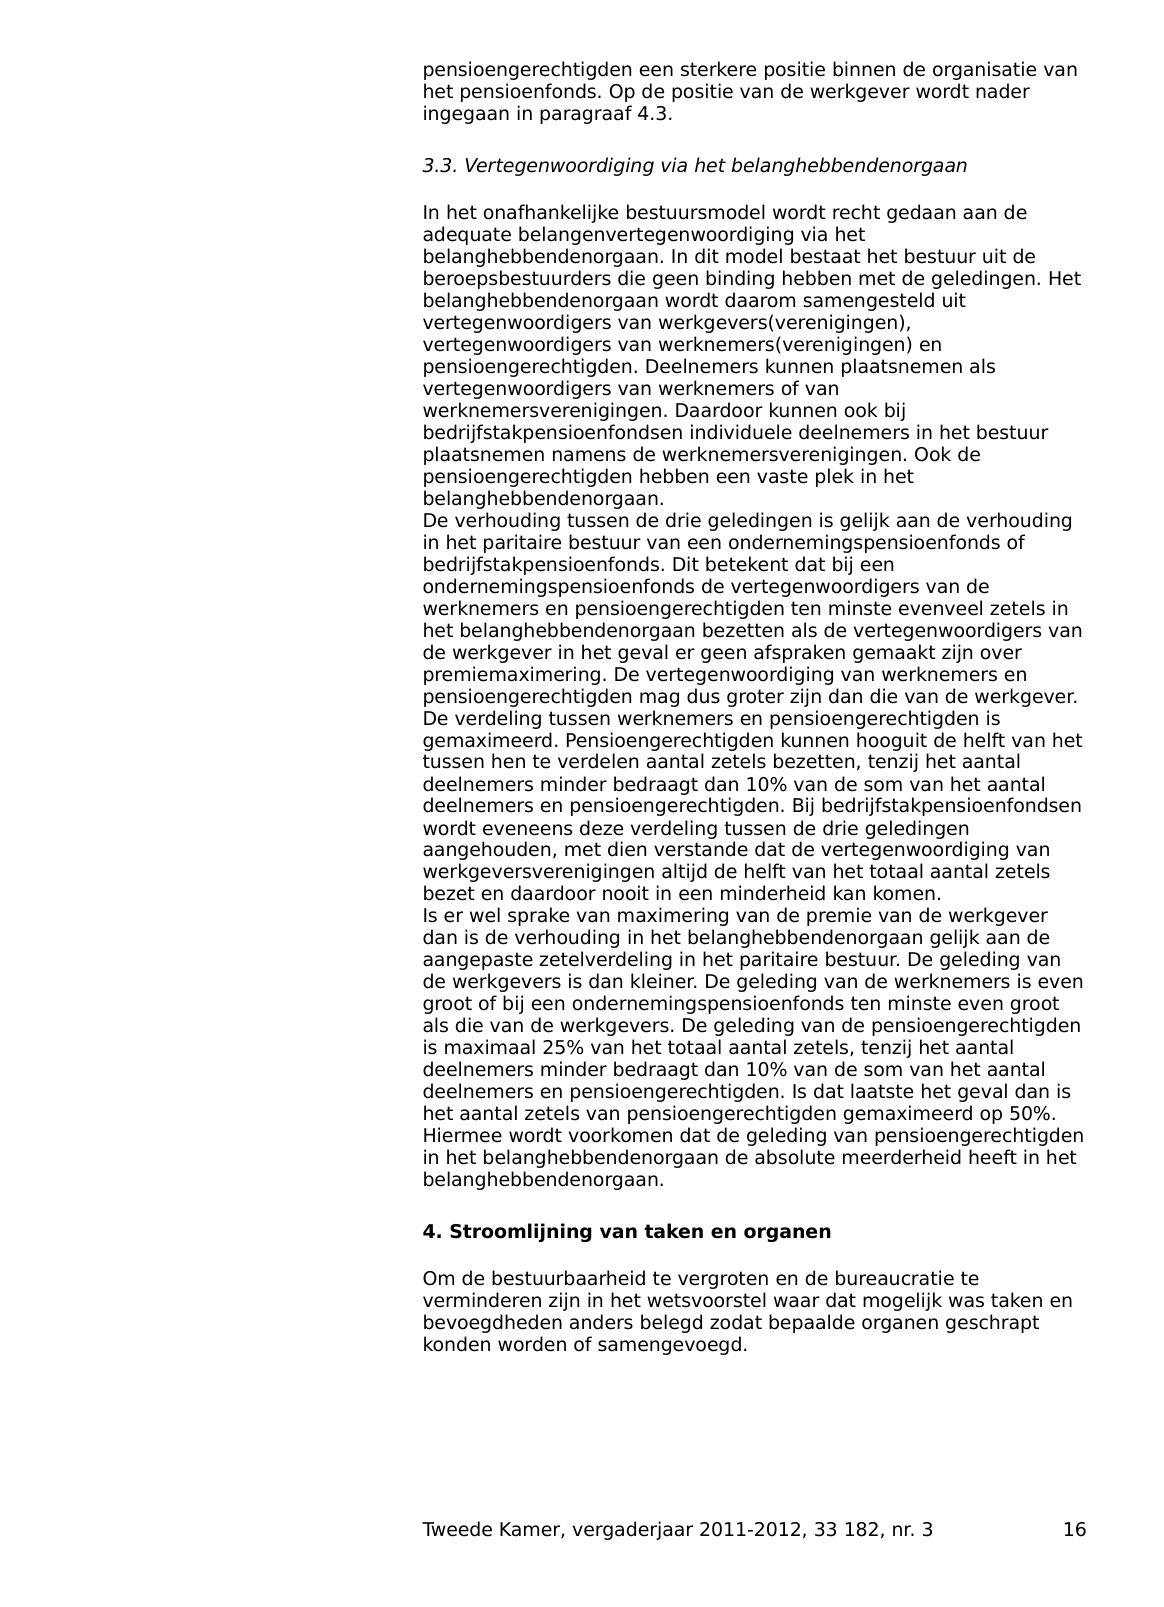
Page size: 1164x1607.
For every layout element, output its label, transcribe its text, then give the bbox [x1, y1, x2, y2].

text Is er wel sprake van maximering van de premie van de werkgever dan is de verhouding in het belanghebbendenorgaan gelijk aan de aangepaste zetelverdeling in het paritaire bestuur. De geleding van de werkgevers is dan kleiner. De geleding van de werknemers is even groot of bij een ondernemingspensioenfonds ten minste even groot als die van de werkgevers. De geleding van de pensioengerechtigden is maximaal 25% van het totaal aantal zetels, tenzij het aantal deelnemers minder bedraagt dan 10% van de som van het aantal deelnemers en pensioengerechtigden. Is dat laatste het geval dan is het aantal zetels van pensioengerechtigden gemaximeerd op 50%. Hiermee wordt voorkomen dat de geleding van pensioengerechtigden in het belanghebbendenorgaan de absolute meerderheid heeft in het belanghebbendenorgaan. [422, 905, 1087, 1191]
text In het onafhankelijke bestuursmodel wordt recht gedaan aan de adequate belangenvertegenwoordiging via het belanghebbendenorgaan. In dit model bestaat het bestuur uit de beroepsbestuurders die geen binding hebben met de geledingen. Het belanghebbendenorgaan wordt daarom samengesteld uit vertegenwoordigers van werkgevers(verenigingen), vertegenwoordigers van werknemers(verenigingen) en pensioengerechtigden. Deelnemers kunnen plaatsnemen als vertegenwoordigers van werknemers of van werknemersverenigingen. Daardoor kunnen ook bij bedrijfstakpensioenfondsen individuele deelnemers in het bestuur plaatsnemen namens de werknemersverenigingen. Ook de pensioengerechtigden hebben een vaste plek in het belanghebbendenorgaan. [422, 202, 1087, 510]
text De verhouding tussen de drie geledingen is gelijk aan de verhouding in het paritaire bestuur van een ondernemingspensioenfonds of bedrijfstakpensioenfonds. Dit betekent dat bij een ondernemingspensioenfonds de vertegenwoordigers van de werknemers en pensioengerechtigden ten minste evenveel zetels in het belanghebbendenorgaan bezetten als de vertegenwoordigers van de werkgever in het geval er geen afspraken gemaakt zijn over premiemaximering. De vertegenwoordiging van werknemers en pensioengerechtigden mag dus groter zijn dan die van de werkgever. De verdeling tussen werknemers en pensioengerechtigden is gemaximeerd. Pensioengerechtigden kunnen hooguit de helft van het tussen hen te verdelen aantal zetels bezetten, tenzij het aantal deelnemers minder bedraagt dan 10% van de som van het aantal deelnemers en pensioengerechtigden. Bij bedrijfstakpensioenfondsen wordt eveneens deze verdeling tussen de drie geledingen aangehouden, met dien verstande dat de vertegenwoordiging van werkgeversverenigingen altijd de helft van het totaal aantal zetels bezet en daardoor nooit in een minderheid kan komen. [422, 510, 1087, 905]
subtitle 3.3. Vertegenwoordiging via het belanghebbendenorgaan [422, 155, 1087, 177]
text pensioengerechtigden een sterkere positie binnen de organisatie van het pensioenfonds. Op de positie van de werkgever wordt nader ingegaan in paragraaf 4.3. [422, 59, 1087, 125]
subtitle 4. Stroomlijning van taken en organen [422, 1221, 1087, 1243]
text Om de bestuurbaarheid te vergroten en de bureaucratie te verminderen zijn in het wetsvoorstel waar dat mogelijk was taken en bevoegdheden anders belegd zodat bepaalde organen geschrapt konden worden of samengevoegd. [422, 1268, 1087, 1356]
